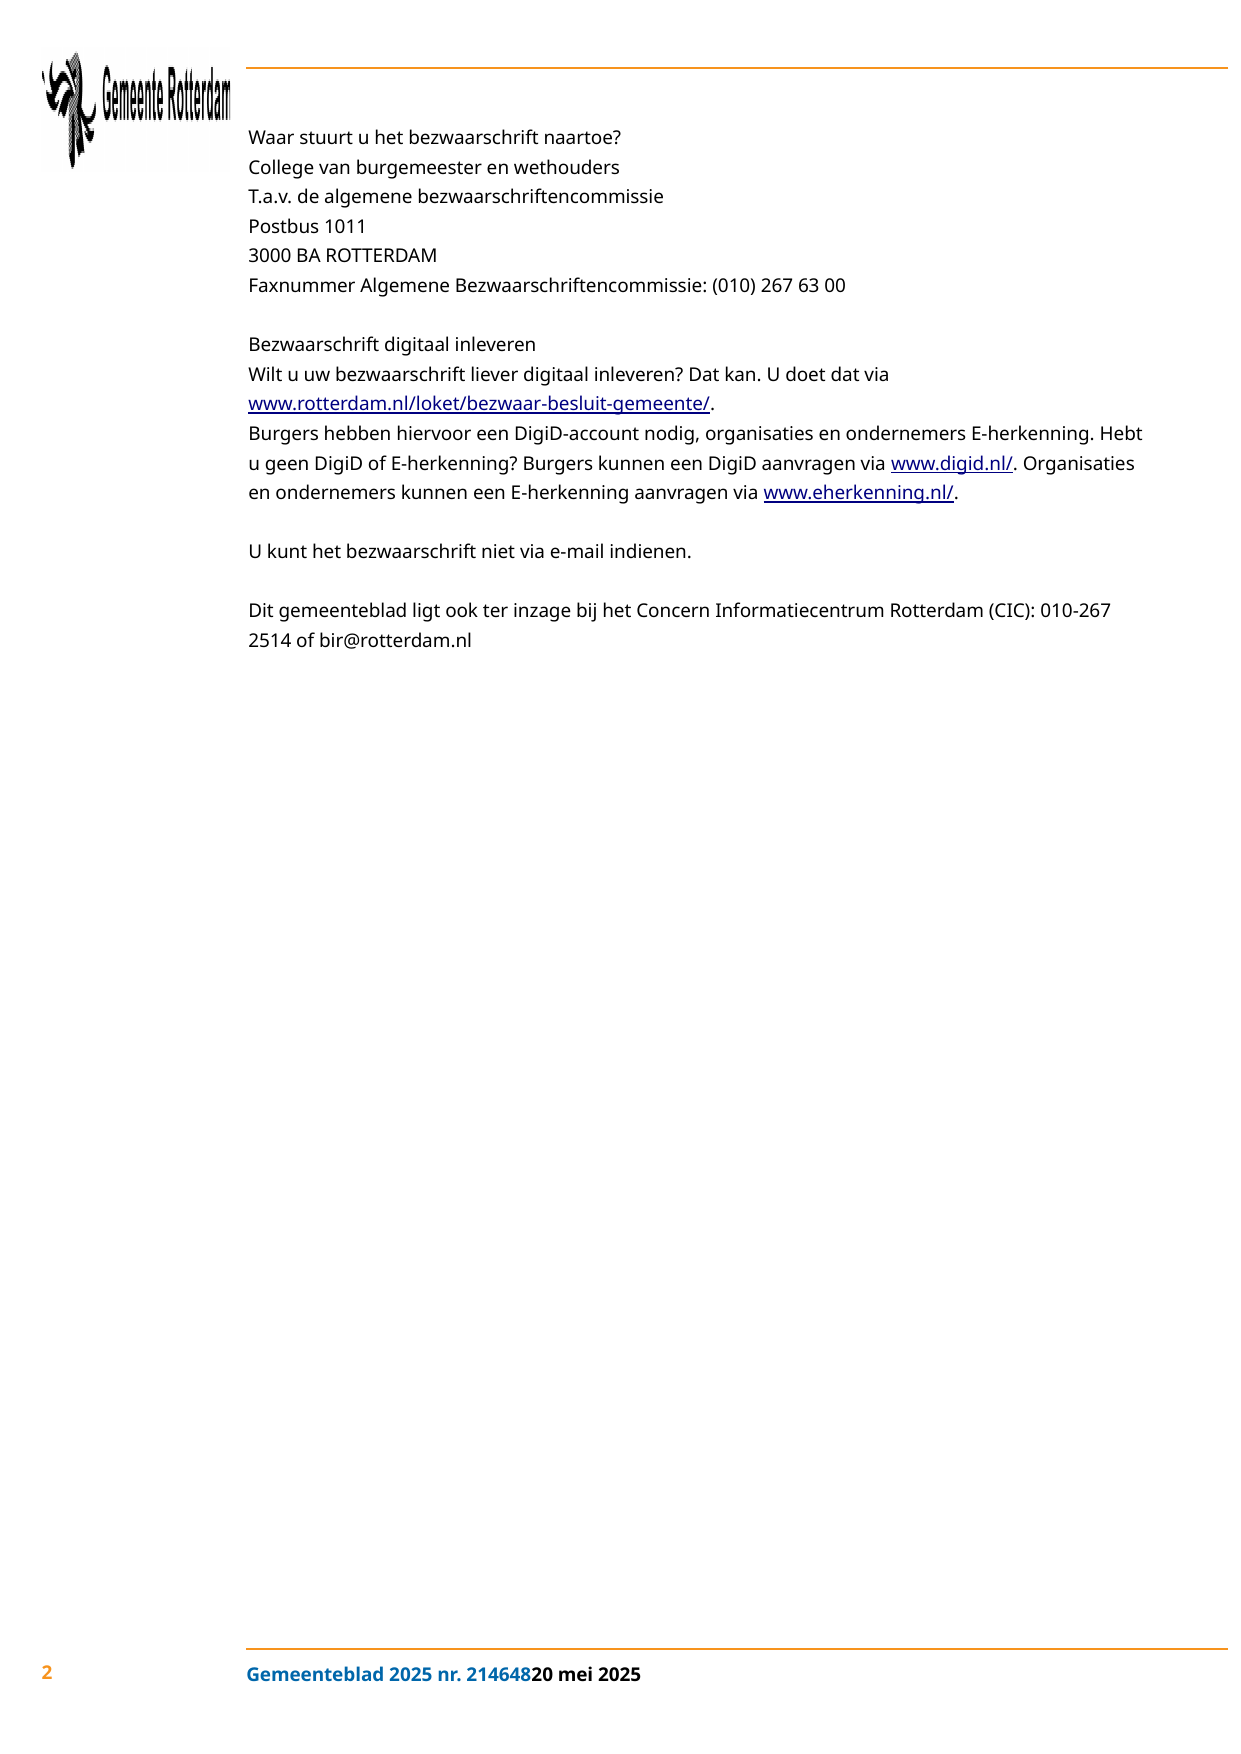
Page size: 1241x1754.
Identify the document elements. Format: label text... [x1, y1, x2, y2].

text Waar stuurt u het bezwaarschrift naartoe? [248, 124, 1152, 150]
text College van burgemeester en wethouders [248, 154, 1152, 180]
text Wilt u uw bezwaarschrift liever digitaal inleveren? Dat kan. U doet dat via www.rotterdam.nl/loket/bezwaar-besluit-gemeente/. [248, 361, 1152, 416]
text Faxnummer Algemene Bezwaarschriftencommissie: (010) 267 63 00 [248, 272, 1152, 298]
text 3000 BA ROTTERDAM [248, 243, 1152, 268]
text T.a.v. de algemene bezwaarschriftencommissie [248, 183, 1152, 209]
picture [41, 47, 231, 172]
text U kunt het bezwaarschrift niet via e-mail indienen. [248, 538, 1152, 564]
text Bezwaarschrift digitaal inleveren [248, 331, 1152, 357]
text Burgers hebben hiervoor een DigiD-account nodig, organisaties en ondernemers E-herkenning. Hebt u geen DigiD of E-herkenning? Burgers kunnen een DigiD aanvragen via www.digid.nl/. Organisaties en ondernemers kunnen een E-herkenning aanvragen via www.eherkenning.nl/. [248, 420, 1152, 505]
text Dit gemeenteblad ligt ook ter inzage bij het Concern Informatiecentrum Rotterdam (CIC): 010-267 2514 of bir@rotterdam.nl [248, 598, 1152, 653]
text Postbus 1011 [248, 213, 1152, 239]
